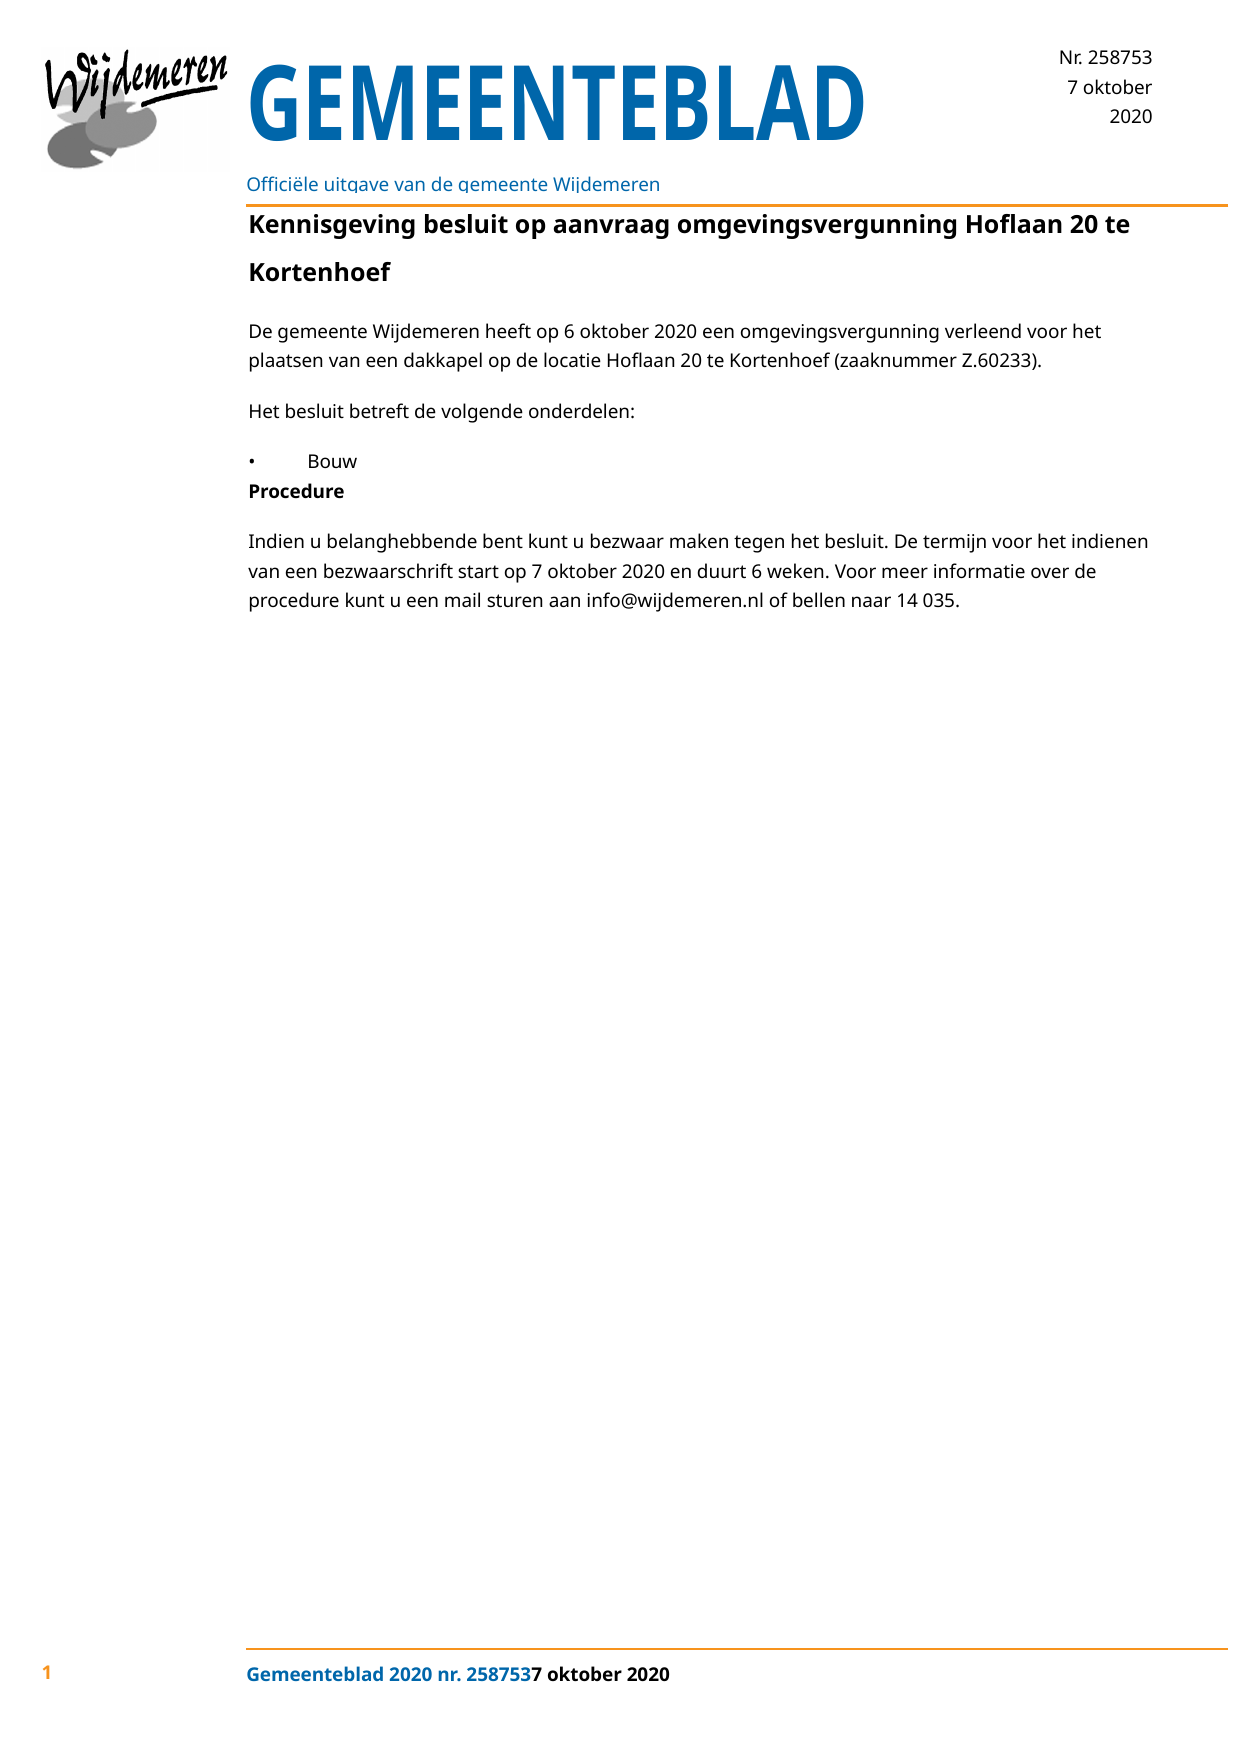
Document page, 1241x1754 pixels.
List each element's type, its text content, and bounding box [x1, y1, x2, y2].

text Kennisgeving besluit op aanvraag omgevingsvergunning Hoflaan 20 te Kortenhoef [248, 207, 1152, 288]
text Procedure [248, 478, 1152, 504]
text De gemeente Wijdemeren heeft op 6 oktober 2020 een omgevingsvergunning verleend voor het plaatsen van een dakkapel op de locatie Hoflaan 20 te Kortenhoef (zaaknummer Z.60233). [248, 318, 1152, 373]
list Bouw [248, 448, 1152, 474]
picture [41, 47, 231, 172]
text Indien u belanghebbende bent kunt u bezwaar maken tegen het besluit. De termijn voor het indienen van een bezwaarschrift start op 7 oktober 2020 en duurt 6 weken. Voor meer informatie over de procedure kunt u een mail sturen aan info@wijdemeren.nl of bellen naar 14 035. [248, 528, 1152, 613]
text Het besluit betreft de volgende onderdelen: [248, 398, 1152, 424]
